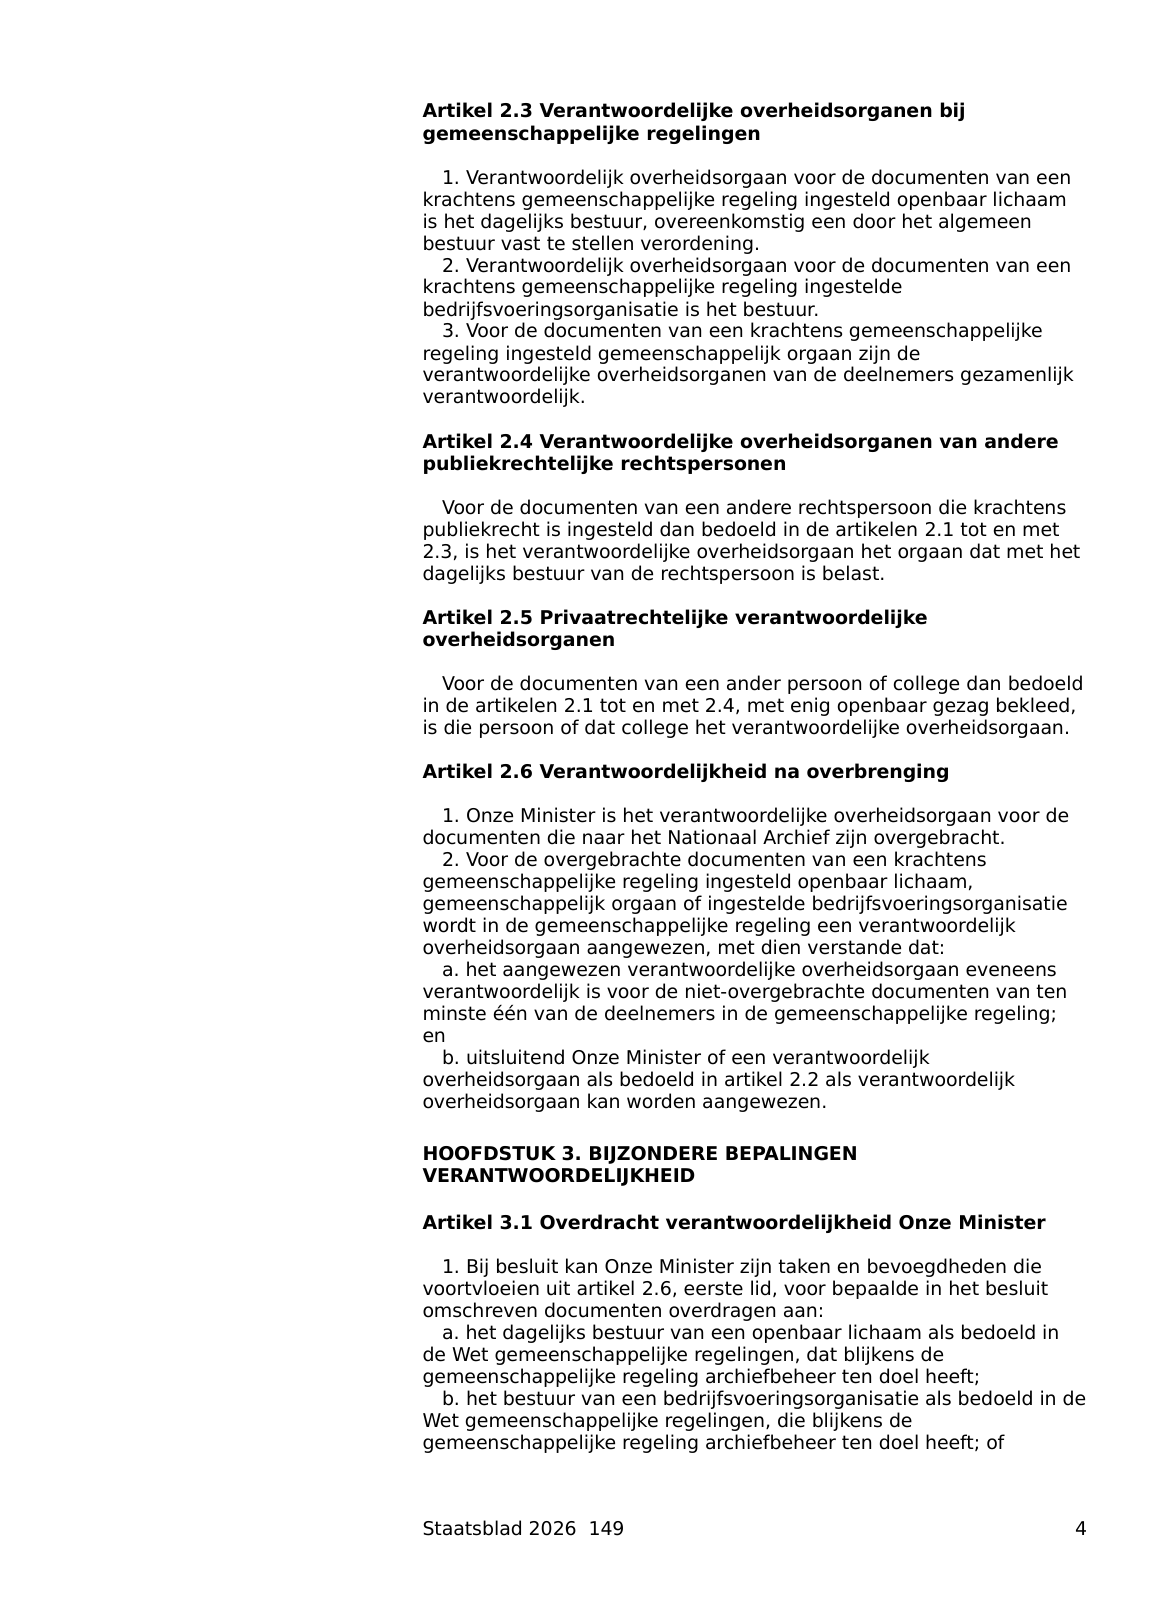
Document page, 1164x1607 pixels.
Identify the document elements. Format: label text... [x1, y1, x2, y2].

text b. uitsluitend Onze Minister of een verantwoordelijk overheidsorgaan als bedoeld in artikel 2.2 als verantwoordelijk overheidsorgaan kan worden aangewezen. [422, 1047, 1087, 1113]
text 1. Onze Minister is het verantwoordelijke overheidsorgaan voor de documenten die naar het Nationaal Archief zijn overgebracht. [422, 805, 1087, 849]
subtitle HOOFDSTUK 3. BIJZONDERE BEPALINGEN VERANTWOORDELIJKHEID [422, 1143, 1087, 1187]
text 2. Verantwoordelijk overheidsorgaan voor de documenten van een krachtens gemeenschappelijke regeling ingestelde bedrijfsvoeringsorganisatie is het bestuur. [422, 254, 1087, 320]
text 1. Verantwoordelijk overheidsorgaan voor de documenten van een krachtens gemeenschappelijke regeling ingesteld openbaar lichaam is het dagelijks bestuur, overeenkomstig een door het algemeen bestuur vast te stellen verordening. [422, 167, 1087, 254]
text b. het bestuur van een bedrijfsvoeringsorganisatie als bedoeld in de Wet gemeenschappelijke regelingen, die blijkens de gemeenschappelijke regeling archiefbeheer ten doel heeft; of [422, 1388, 1087, 1454]
subtitle Artikel 3.1 Overdracht verantwoordelijkheid Onze Minister [422, 1212, 1087, 1234]
text Voor de documenten van een ander persoon of college dan bedoeld in de artikelen 2.1 tot en met 2.4, met enig openbaar gezag bekleed, is die persoon of dat college het verantwoordelijke overheidsorgaan. [422, 673, 1087, 739]
subtitle Artikel 2.6 Verantwoordelijkheid na overbrenging [422, 761, 1087, 783]
text 3. Voor de documenten van een krachtens gemeenschappelijke regeling ingesteld gemeenschappelijk orgaan zijn de verantwoordelijke overheidsorganen van de deelnemers gezamenlijk verantwoordelijk. [422, 320, 1087, 408]
subtitle Artikel 2.3 Verantwoordelijke overheidsorganen bij gemeenschappelijke regelingen [422, 100, 1087, 144]
subtitle Artikel 2.4 Verantwoordelijke overheidsorganen van andere publiekrechtelijke rechtspersonen [422, 431, 1087, 474]
text Voor de documenten van een andere rechtspersoon die krachtens publiekrecht is ingesteld dan bedoeld in de artikelen 2.1 tot en met 2.3, is het verantwoordelijke overheidsorgaan het orgaan dat met het dagelijks bestuur van de rechtspersoon is belast. [422, 497, 1087, 584]
text a. het aangewezen verantwoordelijke overheidsorgaan eveneens verantwoordelijk is voor de niet-overgebrachte documenten van ten minste één van de deelnemers in de gemeenschappelijke regeling; en [422, 959, 1087, 1047]
text 2. Voor de overgebrachte documenten van een krachtens gemeenschappelijke regeling ingesteld openbaar lichaam, gemeenschappelijk orgaan of ingestelde bedrijfsvoeringsorganisatie wordt in de gemeenschappelijke regeling een verantwoordelijk overheidsorgaan aangewezen, met dien verstande dat: [422, 849, 1087, 959]
text a. het dagelijks bestuur van een openbaar lichaam als bedoeld in de Wet gemeenschappelijke regelingen, dat blijkens de gemeenschappelijke regeling archiefbeheer ten doel heeft; [422, 1322, 1087, 1388]
subtitle Artikel 2.5 Privaatrechtelijke verantwoordelijke overheidsorganen [422, 607, 1087, 651]
text 1. Bij besluit kan Onze Minister zijn taken en bevoegdheden die voortvloeien uit artikel 2.6, eerste lid, voor bepaalde in het besluit omschreven documenten overdragen aan: [422, 1256, 1087, 1322]
